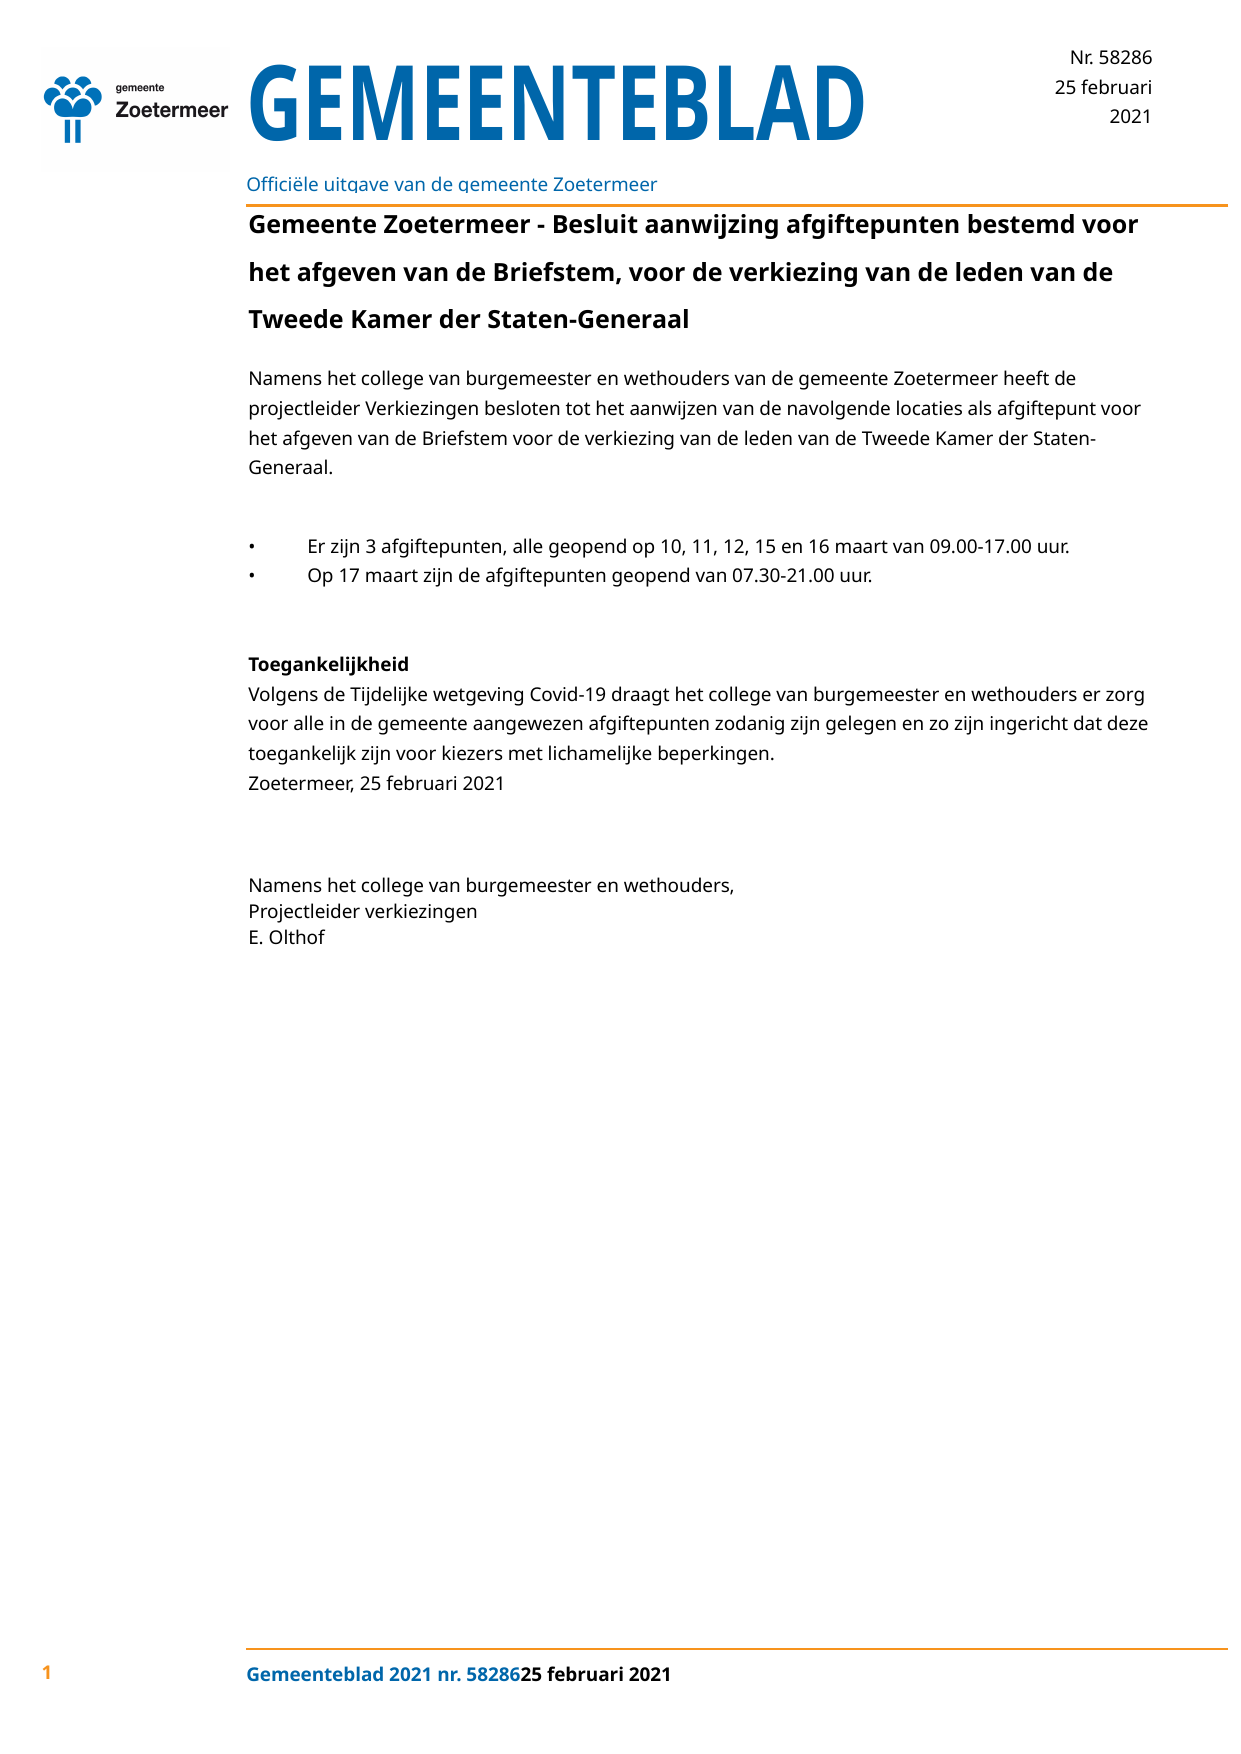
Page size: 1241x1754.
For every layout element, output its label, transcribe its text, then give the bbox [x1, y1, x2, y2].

list Op 17 maart zijn de afgiftepunten geopend van 07.30-21.00 uur. [248, 563, 1152, 588]
text Namens het college van burgemeester en wethouders, [248, 873, 1152, 898]
text Namens het college van burgemeester en wethouders van de gemeente Zoetermeer heeft de projectleider Verkiezingen besloten tot het aanwijzen van de navolgende locaties als afgiftepunt voor het afgeven van de Briefstem voor de verkiezing van de leden van de Tweede Kamer der Staten-Generaal. [248, 366, 1152, 480]
list Er zijn 3 afgiftepunten, alle geopend op 10, 11, 12, 15 en 16 maart van 09.00-17.00 uur. [248, 533, 1152, 559]
text Toegankelijkheid [248, 651, 1152, 677]
text Gemeente Zoetermeer - Besluit aanwijzing afgiftepunten bestemd voor het afgeven van de Briefstem, voor de verkiezing van de leden van de Tweede Kamer der Staten-Generaal [248, 207, 1152, 336]
text E. Olthof [248, 924, 1152, 950]
picture [41, 47, 231, 172]
text Zoetermeer, 25 februari 2021 [248, 770, 1152, 796]
text Projectleider verkiezingen [248, 898, 1152, 924]
text Volgens de Tijdelijke wetgeving Covid-19 draagt het college van burgemeester en wethouders er zorg voor alle in de gemeente aangewezen afgiftepunten zodanig zijn gelegen en zo zijn ingericht dat deze toegankelijk zijn voor kiezers met lichamelijke beperkingen. [248, 681, 1152, 766]
